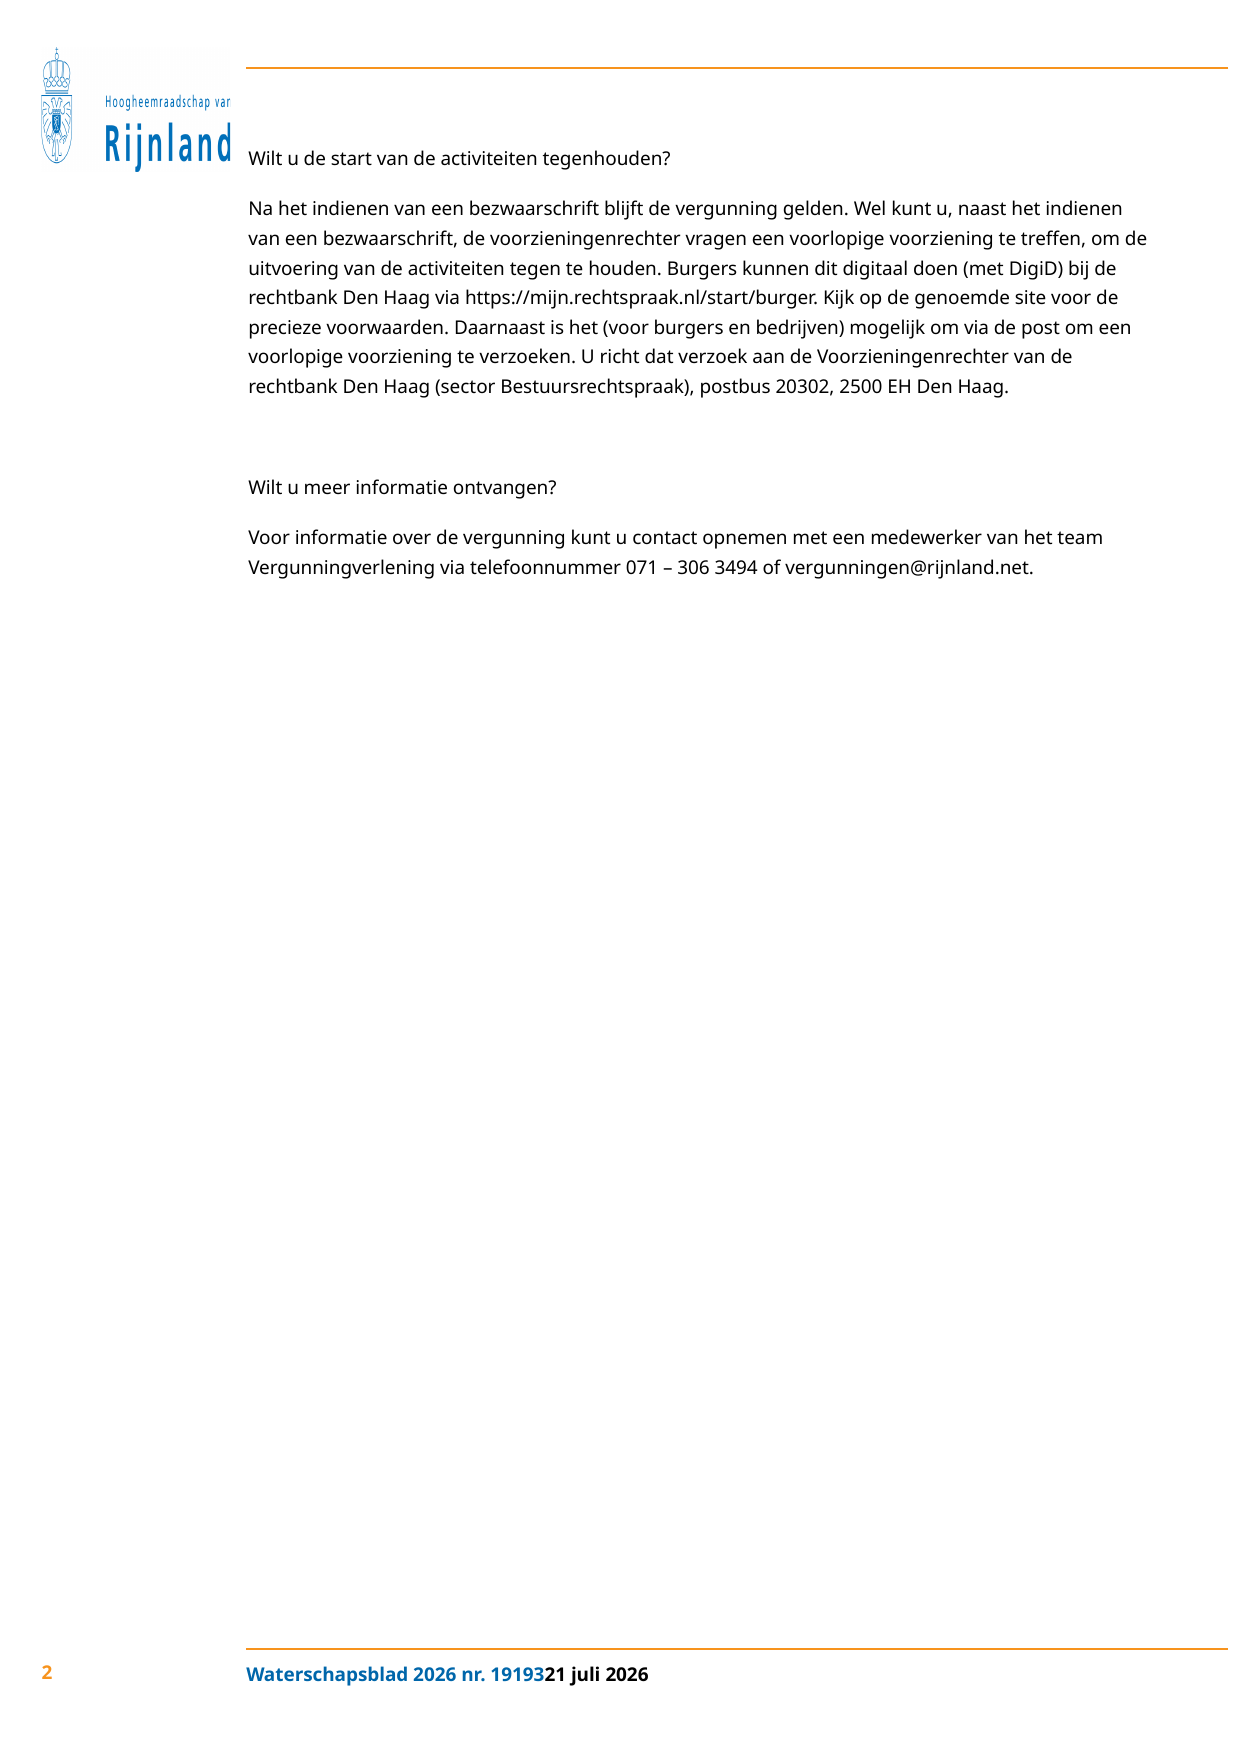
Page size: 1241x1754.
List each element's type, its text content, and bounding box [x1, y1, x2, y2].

text Voor informatie over de vergunning kunt u contact opnemen met een medewerker van het team Vergunningverlening via telefoonnummer 071 – 306 3494 of vergunningen@rijnland.net. [248, 524, 1152, 580]
text Wilt u meer informatie ontvangen? [248, 474, 1152, 500]
text Na het indienen van een bezwaarschrift blijft de vergunning gelden. Wel kunt u, naast het indienen van een bezwaarschrift, de voorzieningenrechter vragen een voorlopige voorziening te treffen, om de uitvoering van de activiteiten tegen te houden. Burgers kunnen dit digitaal doen (met DigiD) bij de rechtbank Den Haag via https://mijn.rechtspraak.nl/start/burger. Kijk op de genoemde site voor de precieze voorwaarden. Daarnaast is het (voor burgers en bedrijven) mogelijk om via de post om een voorlopige voorziening te verzoeken. U richt dat verzoek aan de Voorzieningenrechter van de rechtbank Den Haag (sector Bestuursrechtspraak), postbus 20302, 2500 EH Den Haag. [248, 196, 1152, 399]
text Wilt u de start van de activiteiten tegenhouden? [248, 145, 1152, 171]
picture [41, 47, 231, 172]
